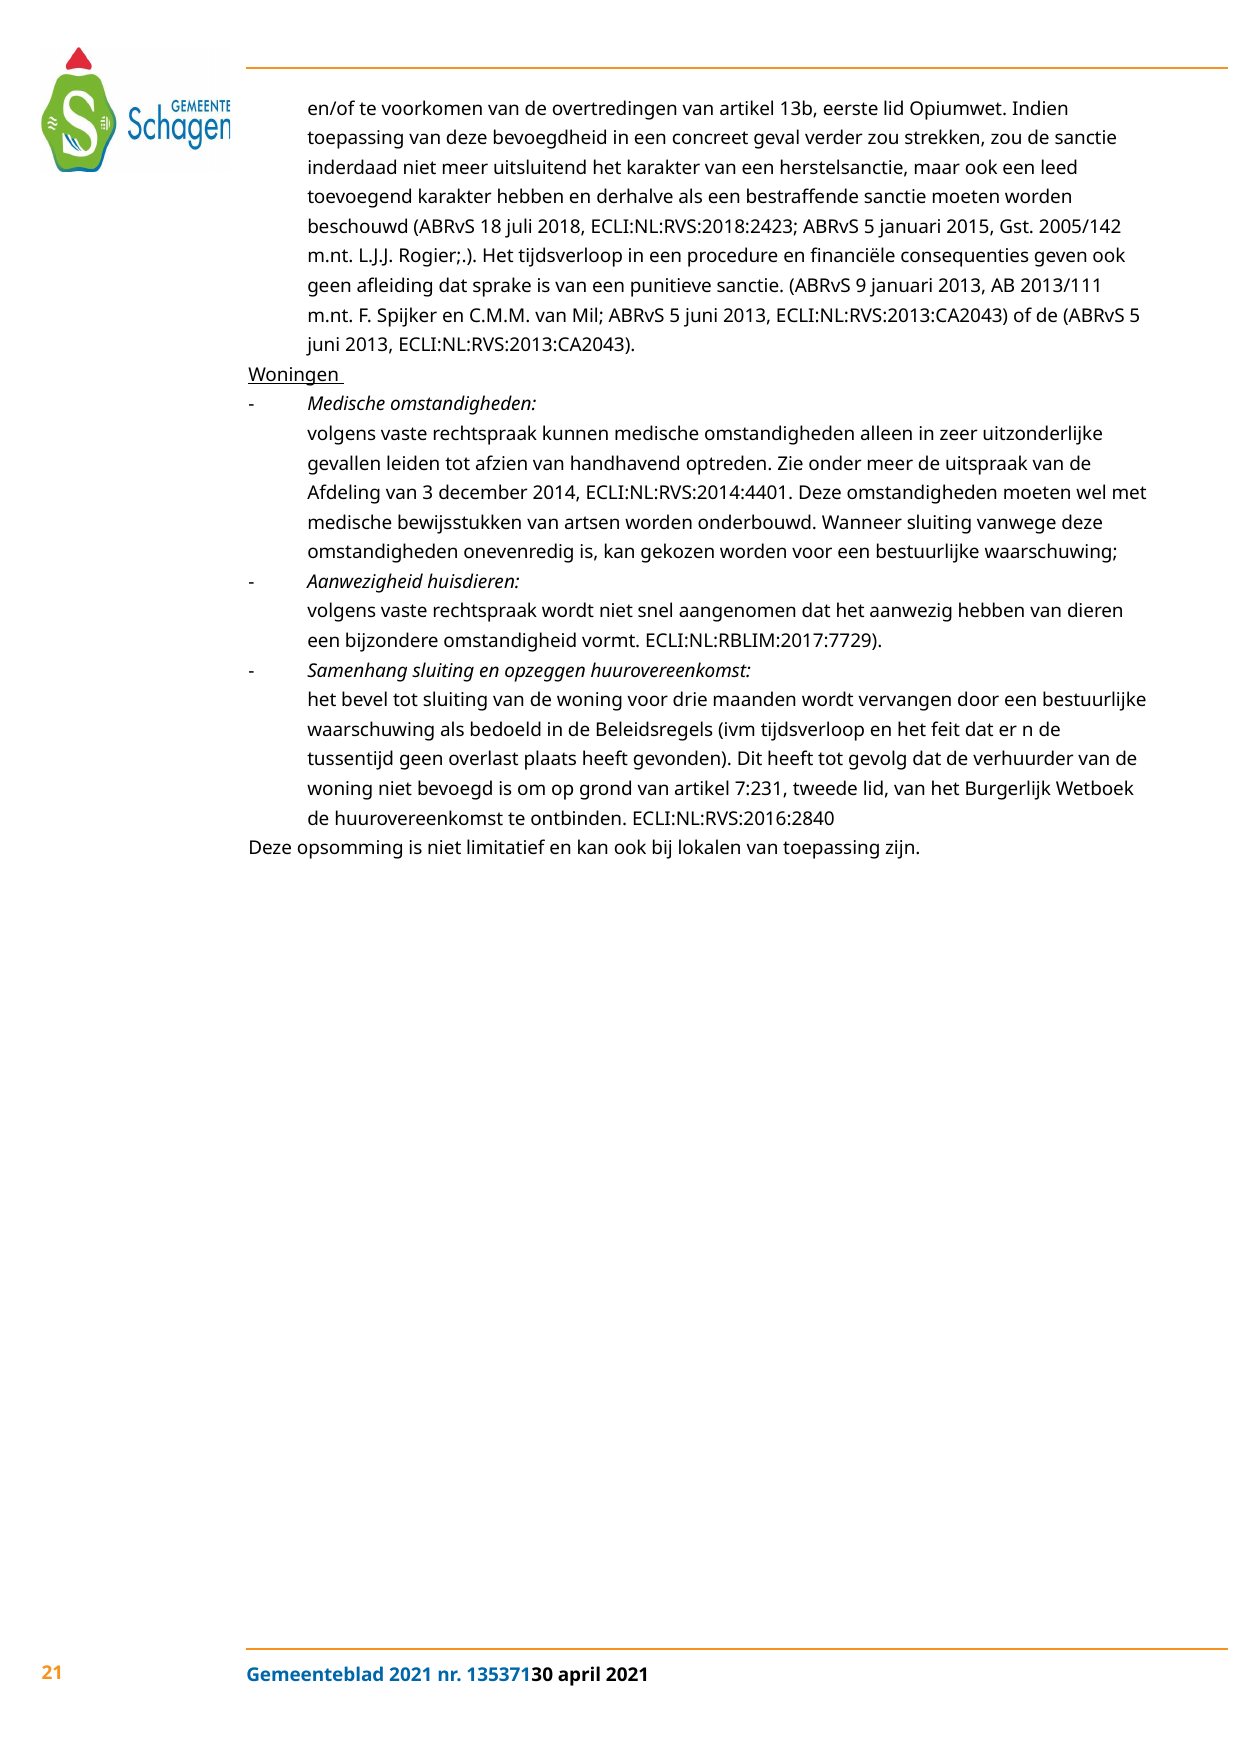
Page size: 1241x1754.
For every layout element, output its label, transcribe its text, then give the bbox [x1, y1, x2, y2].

text Woningen [248, 361, 1152, 387]
list en/of te voorkomen van de overtredingen van artikel 13b, eerste lid Opiumwet. Indien toepassing van deze bevoegdheid in een concreet geval verder zou strekken, zou de sanctie inderdaad niet meer uitsluitend het karakter van een herstelsanctie, maar ook een leed toevoegend karakter hebben en derhalve als een bestraffende sanctie moeten worden beschouwd (ABRvS 18 juli 2018, ECLI:NL:RVS:2018:2423; ABRvS 5 januari 2015, Gst. 2005/142 m.nt. L.J.J. Rogier;.). Het tijdsverloop in een procedure en financiële consequenties geven ook geen afleiding dat sprake is van een punitieve sanctie. (ABRvS 9 januari 2013, AB 2013/111 m.nt. F. Spijker en C.M.M. van Mil; ABRvS 5 juni 2013, ECLI:NL:RVS:2013:CA2043) of de (ABRvS 5 juni 2013, ECLI:NL:RVS:2013:CA2043). [248, 95, 1152, 357]
list het bevel tot sluiting van de woning voor drie maanden wordt vervangen door een bestuurlijke waarschuwing als bedoeld in de Beleidsregels (ivm tijdsverloop en het feit dat er n de tussentijd geen overlast plaats heeft gevonden). Dit heeft tot gevolg dat de verhuurder van de woning niet bevoegd is om op grond van artikel 7:231, tweede lid, van het Burgerlijk Wetboek de huurovereenkomst te ontbinden. ECLI:NL:RVS:2016:2840 [248, 686, 1152, 831]
list volgens vaste rechtspraak kunnen medische omstandigheden alleen in zeer uitzonderlijke gevallen leiden tot afzien van handhavend optreden. Zie onder meer de uitspraak van de Afdeling van 3 december 2014, ECLI:NL:RVS:2014:4401. Deze omstandigheden moeten wel met medische bewijsstukken van artsen worden onderbouwd. Wanneer sluiting vanwege deze omstandigheden onevenredig is, kan gekozen worden voor een bestuurlijke waarschuwing; [248, 420, 1152, 564]
picture [41, 47, 231, 172]
list Samenhang sluiting en opzeggen huurovereenkomst: [248, 657, 1152, 683]
list Aanwezigheid huisdieren: [248, 568, 1152, 594]
text Deze opsomming is niet limitatief en kan ook bij lokalen van toepassing zijn. [248, 834, 1152, 860]
list Medische omstandigheden: [248, 391, 1152, 416]
list volgens vaste rechtspraak wordt niet snel aangenomen dat het aanwezig hebben van dieren een bijzondere omstandigheid vormt. ECLI:NL:RBLIM:2017:7729). [248, 598, 1152, 653]
